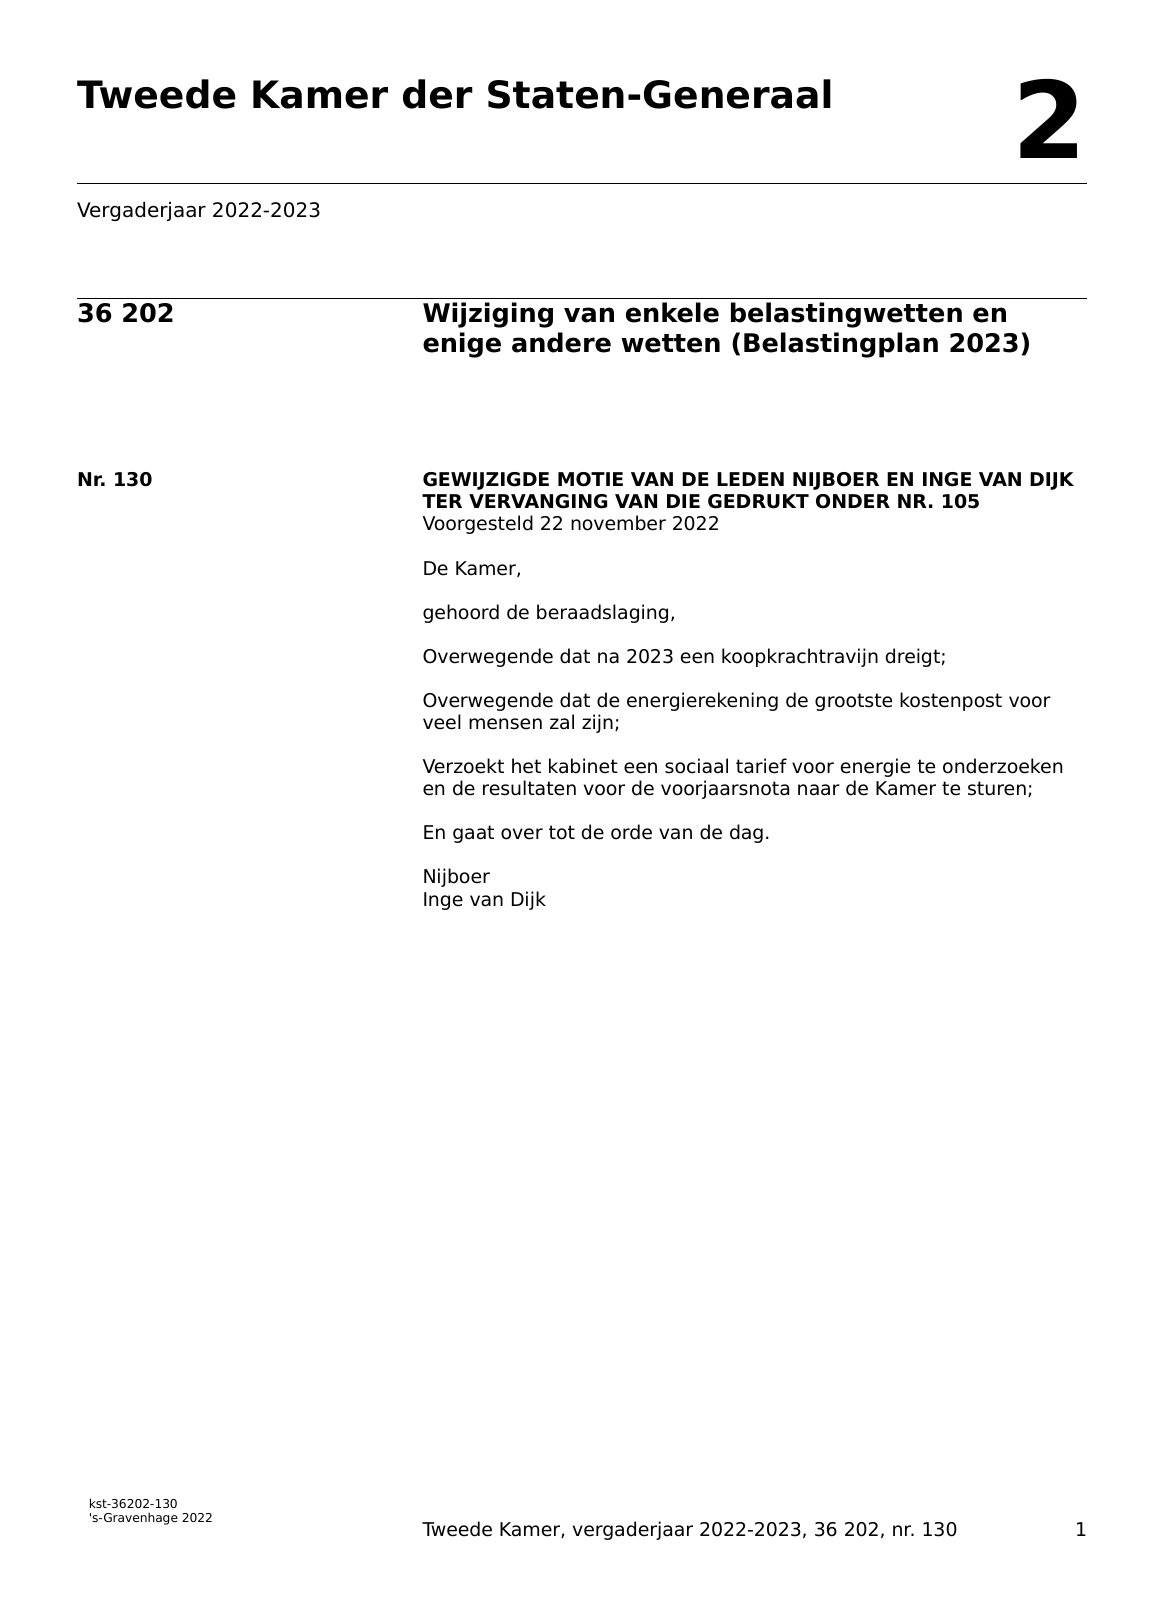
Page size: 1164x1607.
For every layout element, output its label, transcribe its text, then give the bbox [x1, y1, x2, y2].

text Nijboer [422, 866, 1087, 888]
text Overwegende dat na 2023 een koopkrachtravijn dreigt; [422, 646, 1087, 668]
text kst-36202-130 [88, 1497, 323, 1511]
text Overwegende dat de energierekening de grootste kostenpost voor veel mensen zal zijn; [422, 690, 1087, 734]
text gehoord de beraadslaging, [422, 602, 1087, 624]
table_cell Vergaderjaar 2022-2023 [77, 184, 1087, 298]
text Verzoekt het kabinet een sociaal tarief voor energie te onderzoeken en de resultaten voor de voorjaarsnota naar de Kamer te sturen; [422, 756, 1087, 800]
table_header Tweede Kamer der Staten-Generaal [77, 59, 886, 183]
text En gaat over tot de orde van de dag. [422, 822, 1087, 844]
subtitle Nr. 130 GEWIJZIGDE MOTIE VAN DE LEDEN NIJBOER EN INGE VAN DIJK TER VERVANGING VAN DIE GEDRUKT ONDER NR. 105 [77, 469, 1087, 513]
text Inge van Dijk [422, 888, 1087, 910]
subtitle 36 202 Wijziging van enkele belastingwetten en enige andere wetten (Belastingplan 2023) [77, 299, 1087, 358]
table_header 2 [886, 59, 1087, 183]
text 's-Gravenhage 2022 [88, 1511, 323, 1525]
text Voorgesteld 22 november 2022 [422, 513, 1087, 535]
text De Kamer, [422, 557, 1087, 579]
